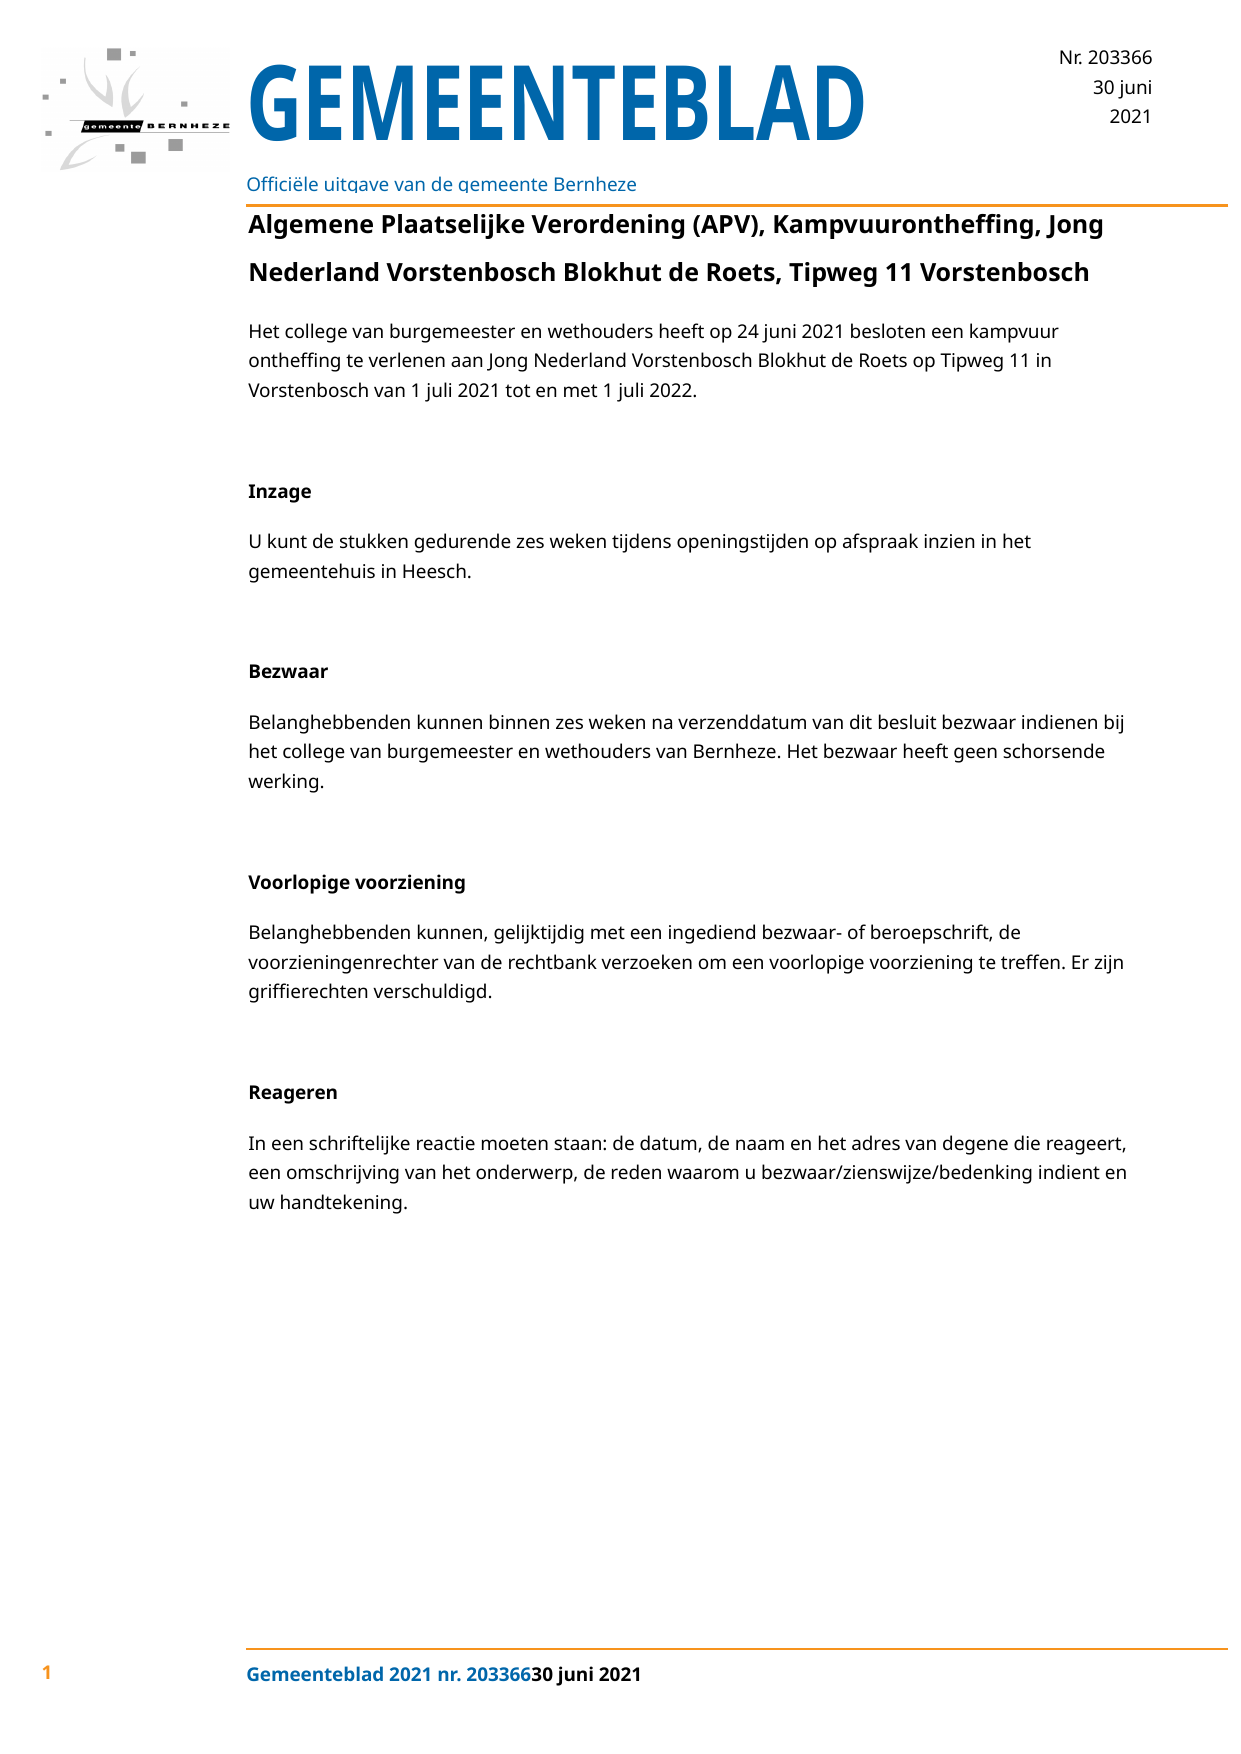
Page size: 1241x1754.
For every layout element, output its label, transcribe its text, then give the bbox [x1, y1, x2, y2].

text Belanghebbenden kunnen binnen zes weken na verzenddatum van dit besluit bezwaar indienen bij het college van burgemeester en wethouders van Bernheze. Het bezwaar heeft geen schorsende werking. [248, 709, 1152, 794]
text Belanghebbenden kunnen, gelijktijdig met een ingediend bezwaar- of beroepschrift, de voorzieningenrechter van de rechtbank verzoeken om een voorlopige voorziening te treffen. Er zijn griffierechten verschuldigd. [248, 919, 1152, 1004]
text Reageren [248, 1079, 1152, 1105]
text Voorlopige voorziening [248, 869, 1152, 895]
text U kunt de stukken gedurende zes weken tijdens openingstijden op afspraak inzien in het gemeentehuis in Heesch. [248, 528, 1152, 584]
text In een schriftelijke reactie moeten staan: de datum, de naam en het adres van degene die reageert, een omschrijving van het onderwerp, de reden waarom u bezwaar/zienswijze/bedenking indient en uw handtekening. [248, 1130, 1152, 1215]
text Bezwaar [248, 659, 1152, 684]
text Het college van burgemeester en wethouders heeft op 24 juni 2021 besloten een kampvuur ontheffing te verlenen aan Jong Nederland Vorstenbosch Blokhut de Roets op Tipweg 11 in Vorstenbosch van 1 juli 2021 tot en met 1 juli 2022. [248, 318, 1152, 403]
picture [41, 47, 231, 172]
text Inzage [248, 478, 1152, 504]
text Algemene Plaatselijke Verordening (APV), Kampvuurontheffing, Jong Nederland Vorstenbosch Blokhut de Roets, Tipweg 11 Vorstenbosch [248, 207, 1152, 288]
